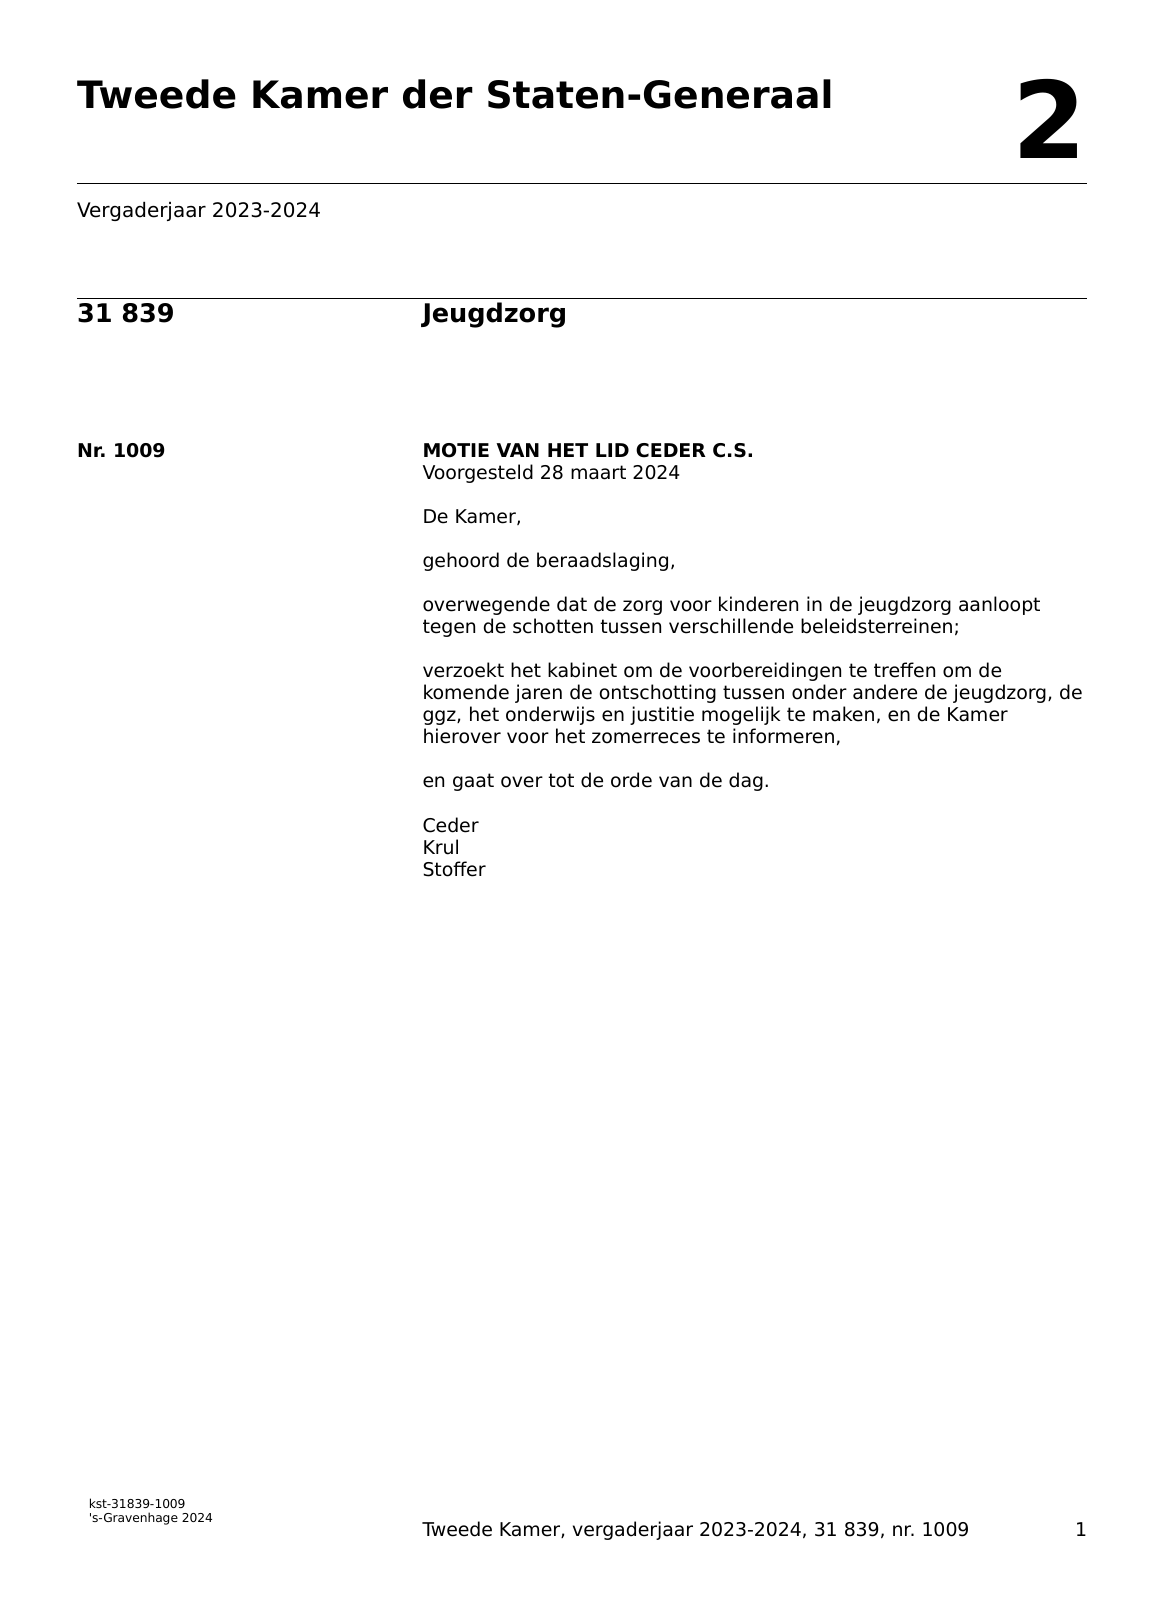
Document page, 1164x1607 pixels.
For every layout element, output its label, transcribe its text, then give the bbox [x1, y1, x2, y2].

text kst-31839-1009 [88, 1497, 323, 1511]
text De Kamer, [422, 506, 1087, 528]
text Ceder [422, 814, 1087, 837]
text Krul [422, 837, 1087, 858]
subtitle Nr. 1009 MOTIE VAN HET LID CEDER C.S. [77, 440, 1087, 462]
subtitle 31 839 Jeugdzorg [77, 299, 1087, 329]
table_header Tweede Kamer der Staten-Generaal [77, 59, 886, 183]
text gehoord de beraadslaging, [422, 550, 1087, 572]
text Stoffer [422, 858, 1087, 881]
text 's-Gravenhage 2024 [88, 1511, 323, 1525]
text overwegende dat de zorg voor kinderen in de jeugdzorg aanloopt tegen de schotten tussen verschillende beleidsterreinen; [422, 594, 1087, 638]
table_cell Vergaderjaar 2023-2024 [77, 184, 1087, 298]
table_header 2 [886, 59, 1087, 183]
text en gaat over tot de orde van de dag. [422, 770, 1087, 792]
text Voorgesteld 28 maart 2024 [422, 462, 1087, 484]
text verzoekt het kabinet om de voorbereidingen te treffen om de komende jaren de ontschotting tussen onder andere de jeugdzorg, de ggz, het onderwijs en justitie mogelijk te maken, en de Kamer hierover voor het zomerreces te informeren, [422, 660, 1087, 748]
